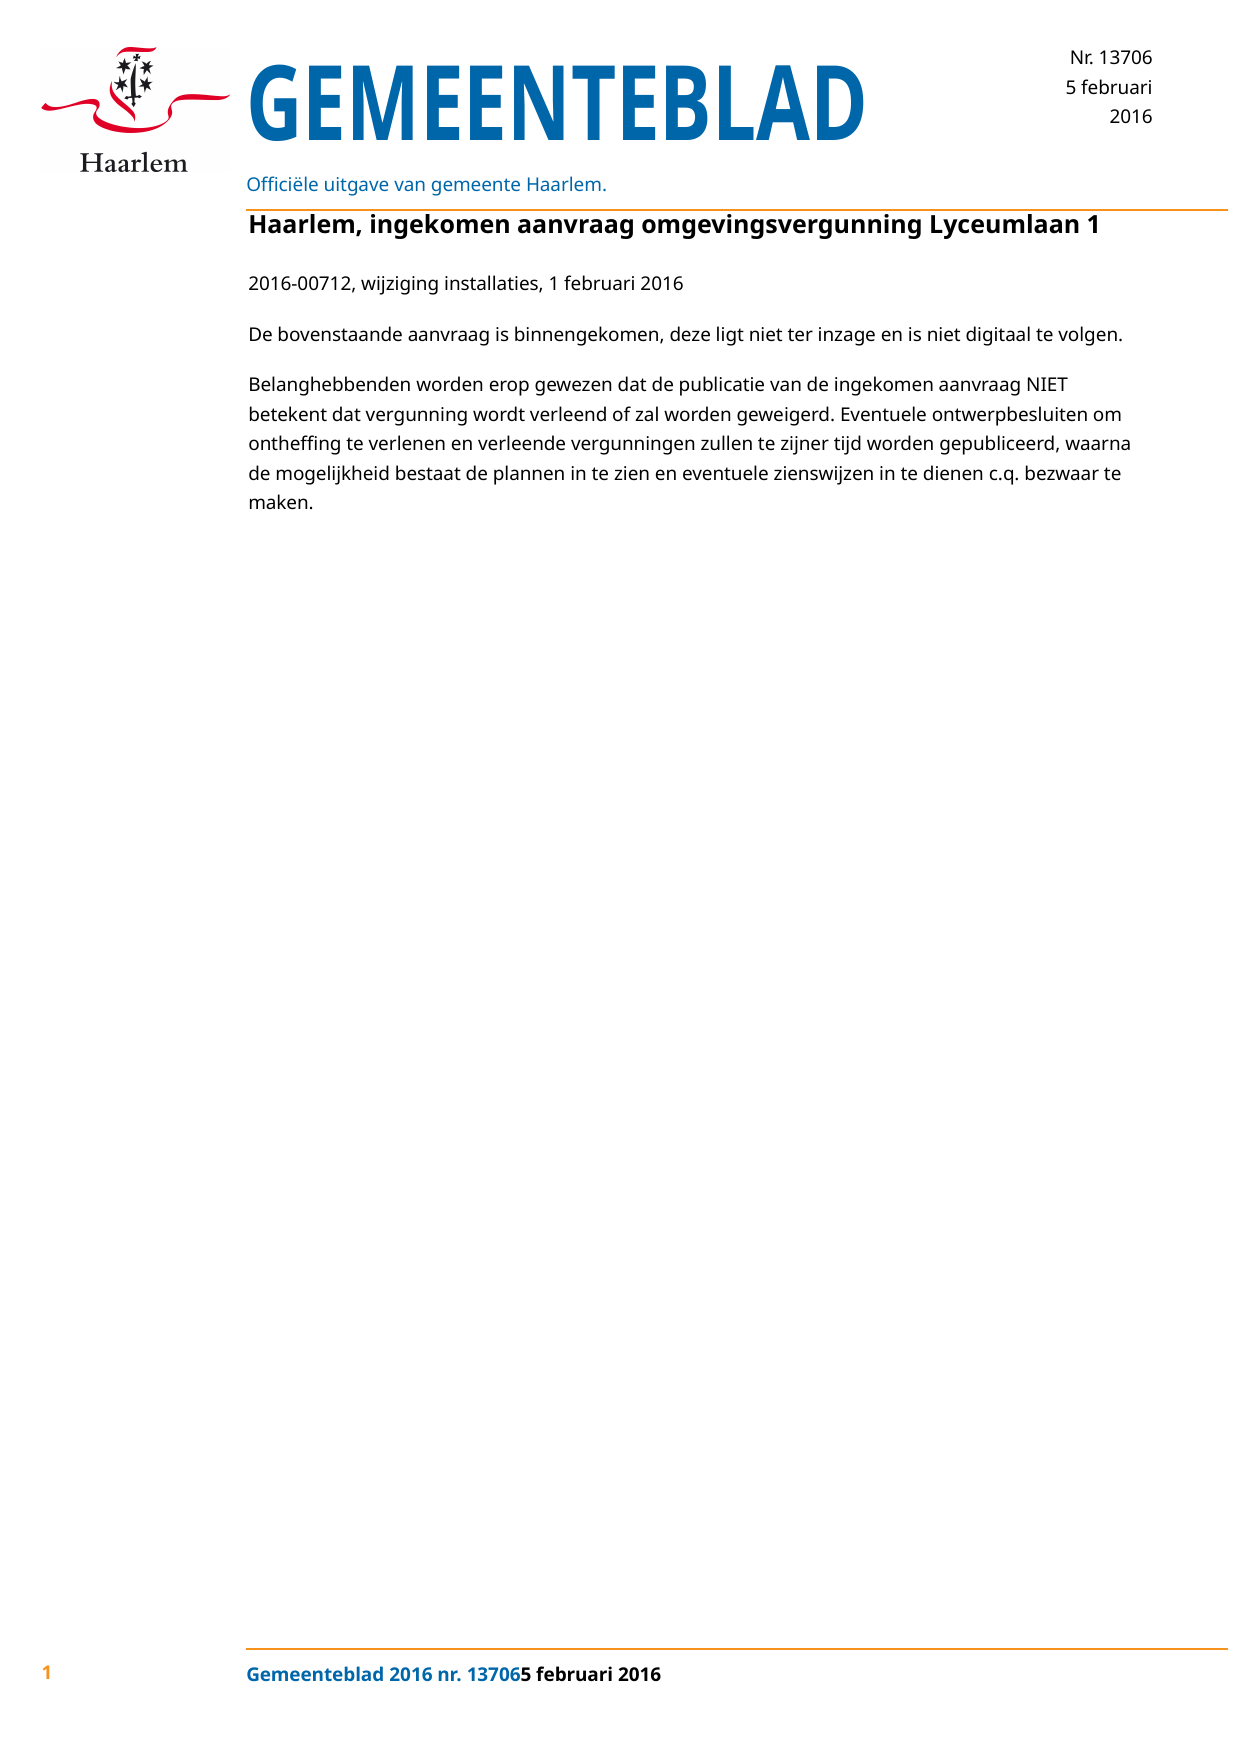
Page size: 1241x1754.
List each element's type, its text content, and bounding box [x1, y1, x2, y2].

picture [41, 47, 231, 172]
text Belanghebbenden worden erop gewezen dat de publicatie van de ingekomen aanvraag NIET betekent dat vergunning wordt verleend of zal worden geweigerd. Eventuele ontwerpbesluiten om ontheffing te verlenen en verleende vergunningen zullen te zijner tijd worden gepubliceerd, waarna de mogelijkheid bestaat de plannen in te zien en eventuele zienswijzen in te dienen c.q. bezwaar te maken. [248, 371, 1152, 515]
text 2016-00712, wijziging installaties, 1 februari 2016 [248, 270, 1152, 296]
text De bovenstaande aanvraag is binnengekomen, deze ligt niet ter inzage en is niet digitaal te volgen. [248, 321, 1152, 346]
text Haarlem, ingekomen aanvraag omgevingsvergunning Lyceumlaan 1 [248, 211, 1152, 241]
